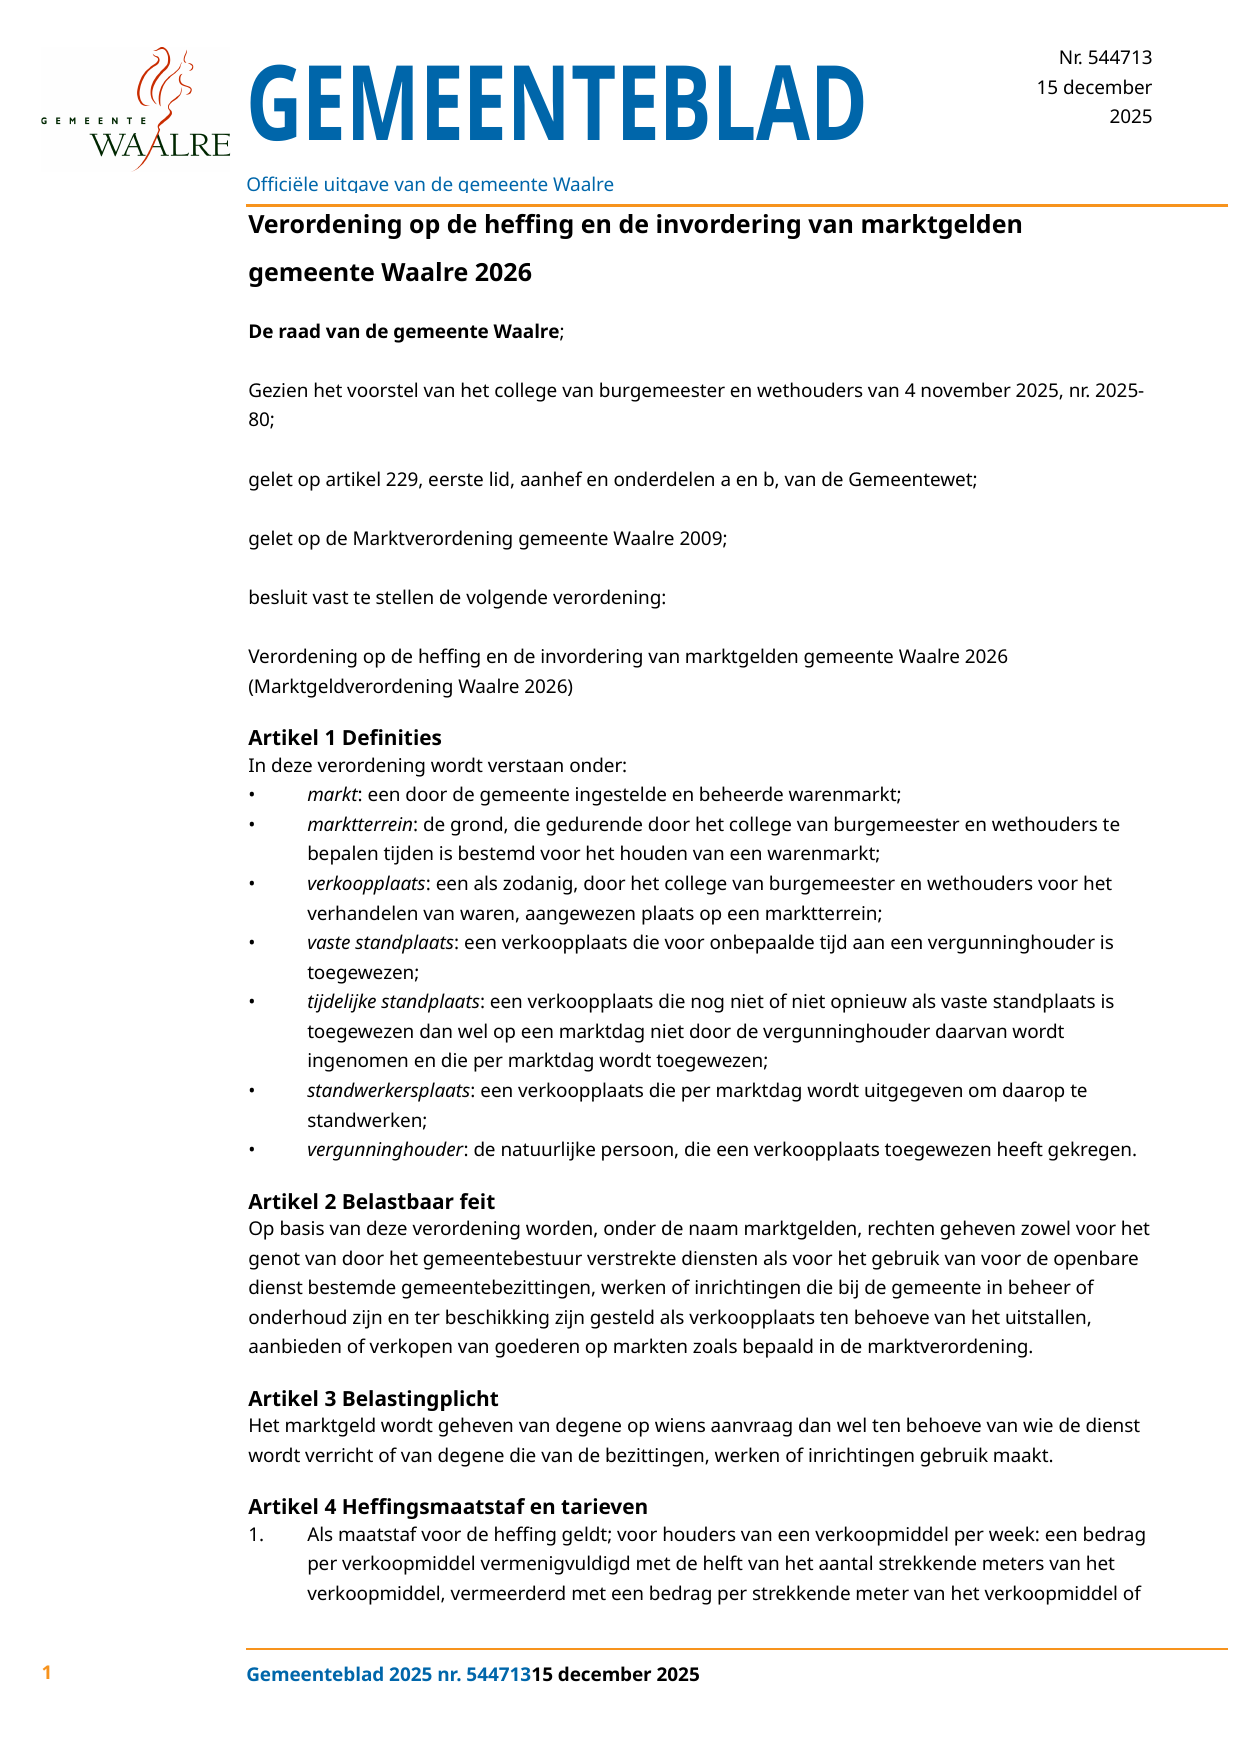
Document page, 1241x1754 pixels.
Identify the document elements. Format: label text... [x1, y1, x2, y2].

text Verordening op de heffing en de invordering van marktgelden gemeente Waalre 2026 [248, 643, 1152, 669]
list vaste standplaats: een verkoopplaats die voor onbepaalde tijd aan een vergunninghouder is toegewezen; [248, 929, 1152, 984]
text Artikel 4 Heffingsmaatstaf en tarieven [248, 1492, 1152, 1521]
text (Marktgeldverordening Waalre 2026) [248, 673, 1152, 699]
list markt: een door de gemeente ingestelde en beheerde warenmarkt; [248, 781, 1152, 807]
text Op basis van deze verordening worden, onder de naam marktgelden, rechten geheven zowel voor het genot van door het gemeentebestuur verstrekte diensten als voor het gebruik van voor de openbare dienst bestemde gemeentebezittingen, werken of inrichtingen die bij de gemeente in beheer of onderhoud zijn en ter beschikking zijn gesteld als verkoopplaats ten behoeve van het uitstallen, aanbieden of verkopen van goederen op markten zoals bepaald in de marktverordening. [248, 1215, 1152, 1359]
text besluit vast te stellen de volgende verordening: [248, 584, 1152, 610]
list standwerkersplaats: een verkoopplaats die per marktdag wordt uitgegeven om daarop te standwerken; [248, 1077, 1152, 1132]
list marktterrein: de grond, die gedurende door het college van burgemeester en wethouders te bepalen tijden is bestemd voor het houden van een warenmarkt; [248, 811, 1152, 866]
text Verordening op de heffing en de invordering van marktgelden gemeente Waalre 2026 [248, 207, 1152, 288]
text Het marktgeld wordt geheven van degene op wiens aanvraag dan wel ten behoeve van wie de dienst wordt verricht of van degene die van de bezittingen, werken of inrichtingen gebruik maakt. [248, 1412, 1152, 1468]
text gelet op artikel 229, eerste lid, aanhef en onderdelen a en b, van de Gemeentewet; [248, 466, 1152, 492]
list tijdelijke standplaats: een verkoopplaats die nog niet of niet opnieuw als vaste standplaats is toegewezen dan wel op een marktdag niet door de vergunninghouder daarvan wordt ingenomen en die per marktdag wordt toegewezen; [248, 988, 1152, 1073]
text Gezien het voorstel van het college van burgemeester en wethouders van 4 november 2025, nr. 2025-80; [248, 377, 1152, 432]
text gelet op de Marktverordening gemeente Waalre 2009; [248, 525, 1152, 551]
picture [41, 47, 231, 172]
list Als maatstaf voor de heffing geldt; voor houders van een verkoopmiddel per week: een bedrag per verkoopmiddel vermenigvuldigd met de helft van het aantal strekkende meters van het verkoopmiddel, vermeerderd met een bedrag per strekkende meter van het verkoopmiddel of [248, 1521, 1152, 1606]
text De raad van de gemeente Waalre; [248, 318, 1152, 344]
list verkoopplaats: een als zodanig, door het college van burgemeester en wethouders voor het verhandelen van waren, aangewezen plaats op een marktterrein; [248, 870, 1152, 925]
list vergunninghouder: de natuurlijke persoon, die een verkoopplaats toegewezen heeft gekregen. [248, 1136, 1152, 1162]
text In deze verordening wordt verstaan onder: [248, 752, 1152, 777]
text Artikel 2 Belastbaar feit [248, 1187, 1152, 1215]
text Artikel 3 Belastingplicht [248, 1384, 1152, 1412]
text Artikel 1 Definities [248, 723, 1152, 752]
